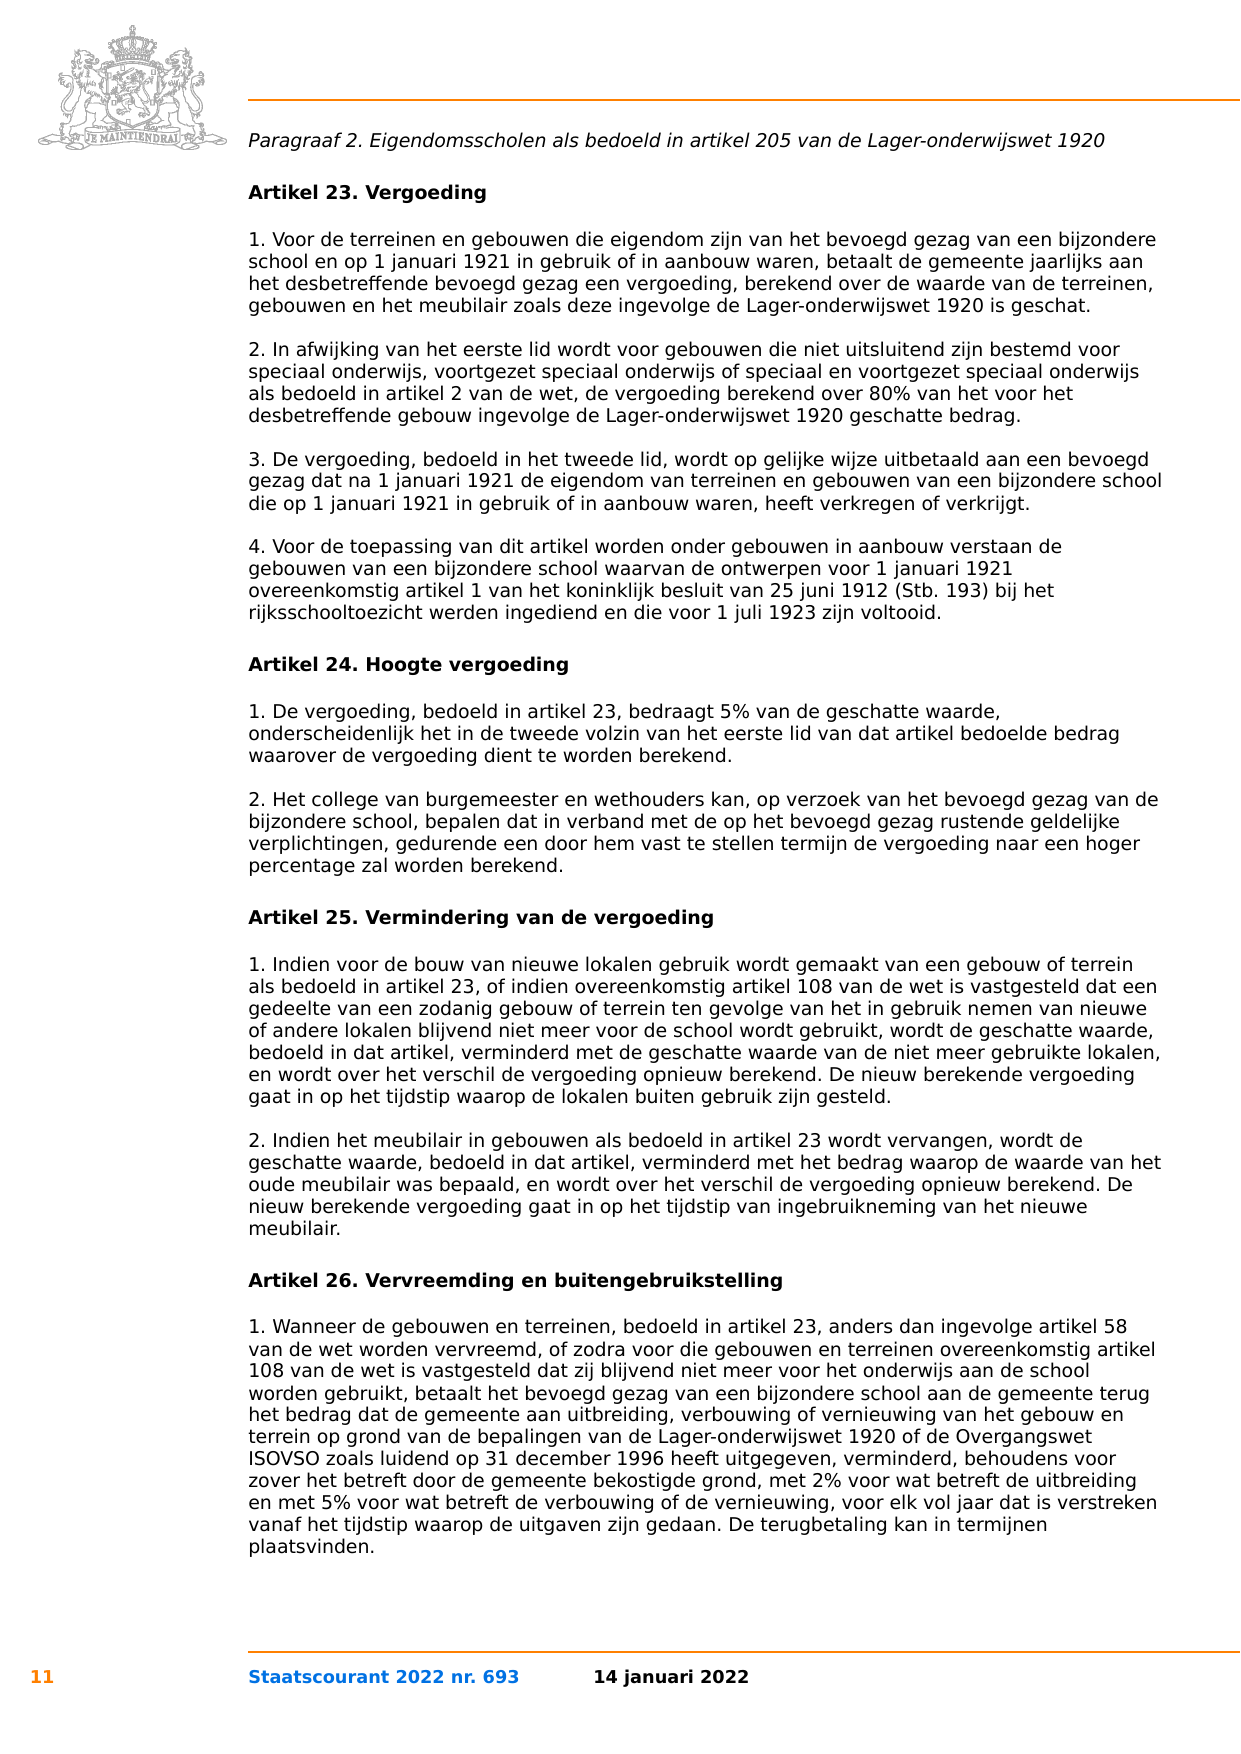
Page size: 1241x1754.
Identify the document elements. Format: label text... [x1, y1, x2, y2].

text 1. Indien voor de bouw van nieuwe lokalen gebruik wordt gemaakt van een gebouw of terrein als bedoeld in artikel 23, of indien overeenkomstig artikel 108 van de wet is vastgesteld dat een gedeelte van een zodanig gebouw of terrein ten gevolge van het in gebruik nemen van nieuwe of andere lokalen blijvend niet meer voor de school wordt gebruikt, wordt de geschatte waarde, bedoeld in dat artikel, verminderd met de geschatte waarde van de niet meer gebruikte lokalen, en wordt over het verschil de vergoeding opnieuw berekend. De nieuw berekende vergoeding gaat in op het tijdstip waarop de lokalen buiten gebruik zijn gesteld. [248, 954, 1163, 1108]
subtitle Artikel 25. Vermindering van de vergoeding [248, 907, 1163, 929]
text 1. Voor de terreinen en gebouwen die eigendom zijn van het bevoegd gezag van een bijzondere school en op 1 januari 1921 in gebruik of in aanbouw waren, betaalt de gemeente jaarlijks aan het desbetreffende bevoegd gezag een vergoeding, berekend over de waarde van de terreinen, gebouwen en het meubilair zoals deze ingevolge de Lager-onderwijswet 1920 is geschat. [248, 229, 1163, 317]
picture [38, 25, 227, 150]
subtitle Artikel 24. Hoogte vergoeding [248, 654, 1163, 676]
subtitle Artikel 26. Vervreemding en buitengebruikstelling [248, 1269, 1163, 1291]
text 2. In afwijking van het eerste lid wordt voor gebouwen die niet uitsluitend zijn bestemd voor speciaal onderwijs, voortgezet speciaal onderwijs of speciaal en voortgezet speciaal onderwijs als bedoeld in artikel 2 van de wet, de vergoeding berekend over 80% van het voor het desbetreffende gebouw ingevolge de Lager-onderwijswet 1920 geschatte bedrag. [248, 339, 1163, 427]
text 2. Indien het meubilair in gebouwen als bedoeld in artikel 23 wordt vervangen, wordt de geschatte waarde, bedoeld in dat artikel, verminderd met het bedrag waarop de waarde van het oude meubilair was bepaald, en wordt over het verschil de vergoeding opnieuw berekend. De nieuw berekende vergoeding gaat in op het tijdstip van ingebruikneming van het nieuwe meubilair. [248, 1129, 1163, 1239]
subtitle Artikel 23. Vergoeding [248, 182, 1163, 204]
text 1. Wanneer de gebouwen en terreinen, bedoeld in artikel 23, anders dan ingevolge artikel 58 van de wet worden vervreemd, of zodra voor die gebouwen en terreinen overeenkomstig artikel 108 van de wet is vastgesteld dat zij blijvend niet meer voor het onderwijs aan de school worden gebruikt, betaalt het bevoegd gezag van een bijzondere school aan de gemeente terug het bedrag dat de gemeente aan uitbreiding, verbouwing of vernieuwing van het gebouw en terrein op grond van de bepalingen van de Lager-onderwijswet 1920 of de Overgangswet ISOVSO zoals luidend op 31 december 1996 heeft uitgegeven, verminderd, behoudens voor zover het betreft door de gemeente bekostigde grond, met 2% voor wat betreft de uitbreiding en met 5% voor wat betreft de verbouwing of de vernieuwing, voor elk vol jaar dat is verstreken vanaf het tijdstip waarop de uitgaven zijn gedaan. De terugbetaling kan in termijnen plaatsvinden. [248, 1316, 1163, 1558]
text 3. De vergoeding, bedoeld in het tweede lid, wordt op gelijke wijze uitbetaald aan een bevoegd gezag dat na 1 januari 1921 de eigendom van terreinen en gebouwen van een bijzondere school die op 1 januari 1921 in gebruik of in aanbouw waren, heeft verkregen of verkrijgt. [248, 448, 1163, 514]
text 4. Voor de toepassing van dit artikel worden onder gebouwen in aanbouw verstaan de gebouwen van een bijzondere school waarvan de ontwerpen voor 1 januari 1921 overeenkomstig artikel 1 van het koninklijk besluit van 25 juni 1912 (Stb. 193) bij het rijksschooltoezicht werden ingediend en die voor 1 juli 1923 zijn voltooid. [248, 536, 1163, 624]
text 2. Het college van burgemeester en wethouders kan, op verzoek van het bevoegd gezag van de bijzondere school, bepalen dat in verband met de op het bevoegd gezag rustende geldelijke verplichtingen, gedurende een door hem vast te stellen termijn de vergoeding naar een hoger percentage zal worden berekend. [248, 789, 1163, 877]
text 1. De vergoeding, bedoeld in artikel 23, bedraagt 5% van de geschatte waarde, onderscheidenlijk het in de tweede volzin van het eerste lid van dat artikel bedoelde bedrag waarover de vergoeding dient te worden berekend. [248, 701, 1163, 767]
subtitle Paragraaf 2. Eigendomsscholen als bedoeld in artikel 205 van de Lager-onderwijswet 1920 [248, 130, 1163, 152]
